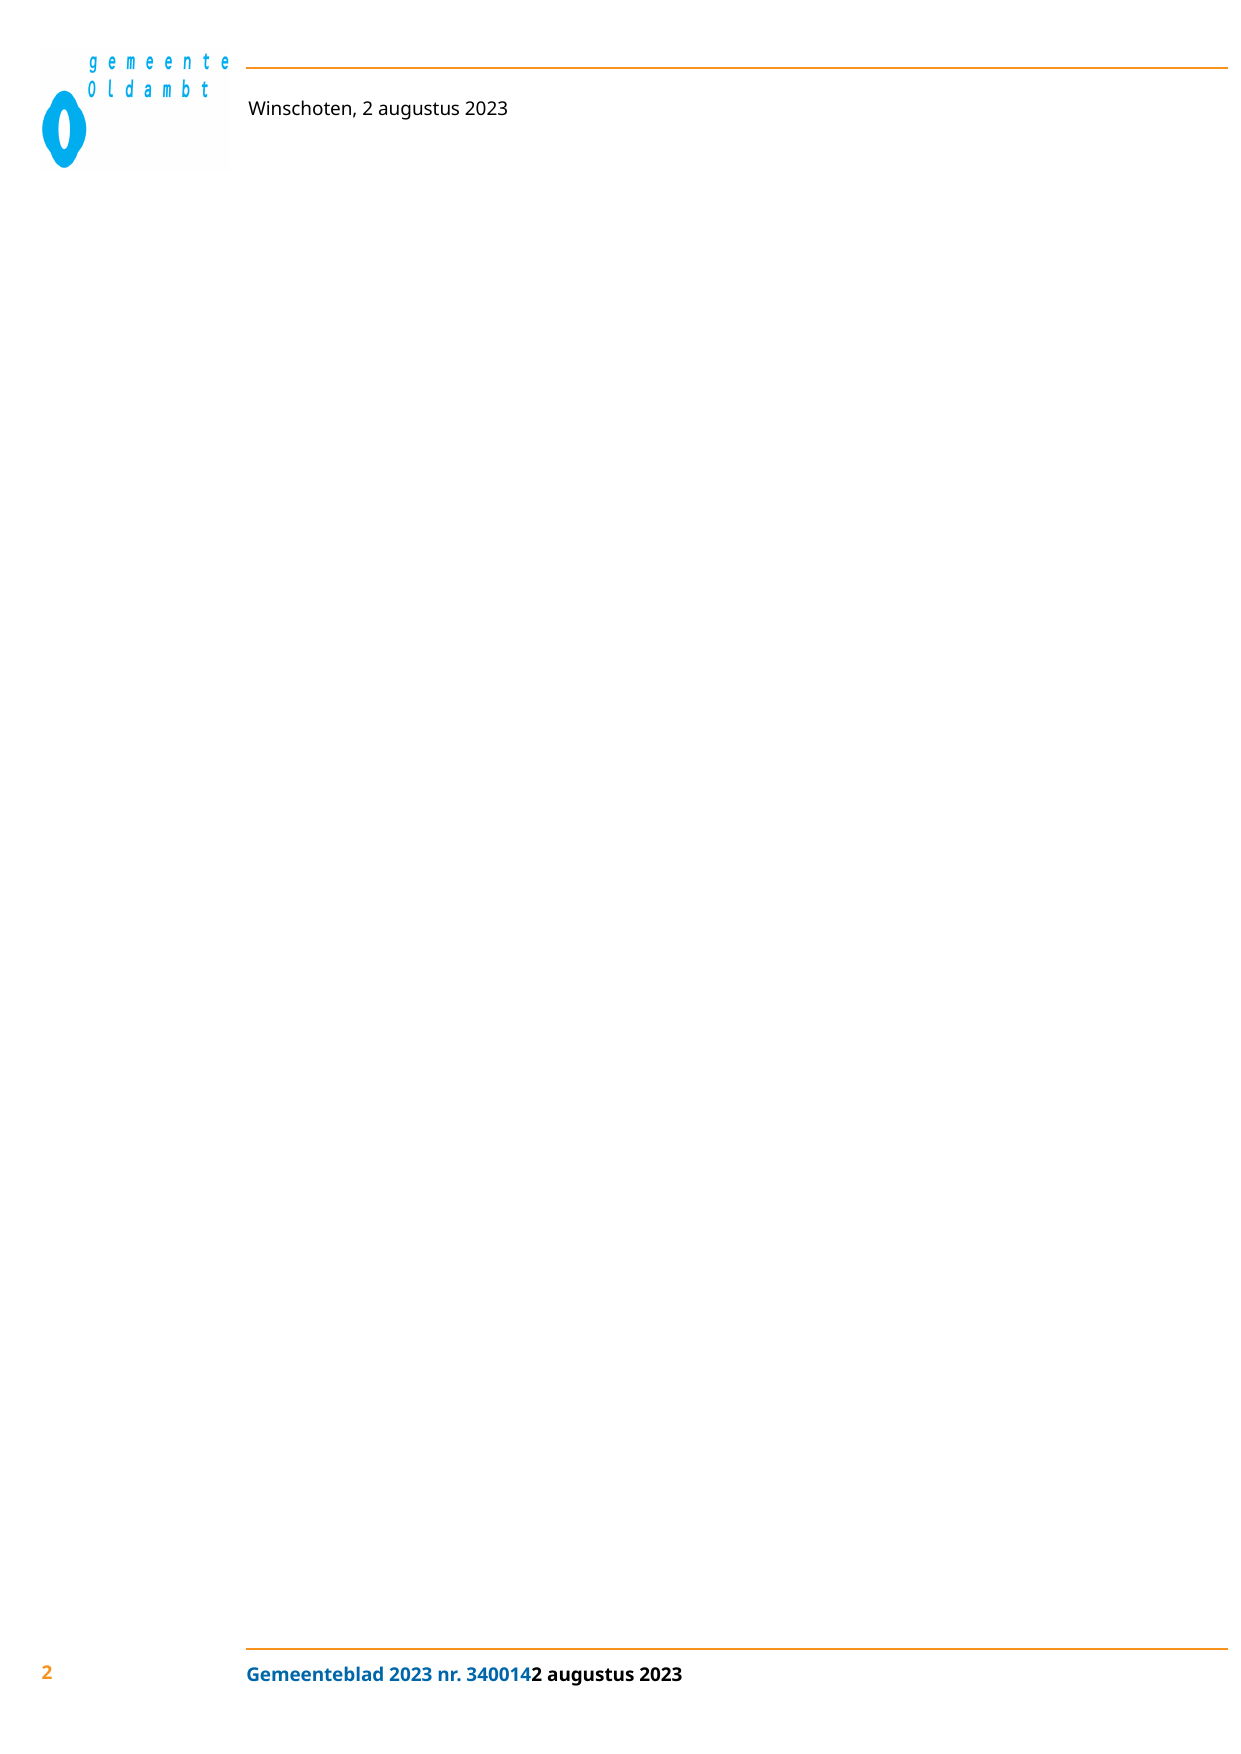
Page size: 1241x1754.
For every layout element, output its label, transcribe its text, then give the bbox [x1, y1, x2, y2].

picture [41, 47, 231, 172]
text Winschoten, 2 augustus 2023 [248, 95, 1152, 121]
